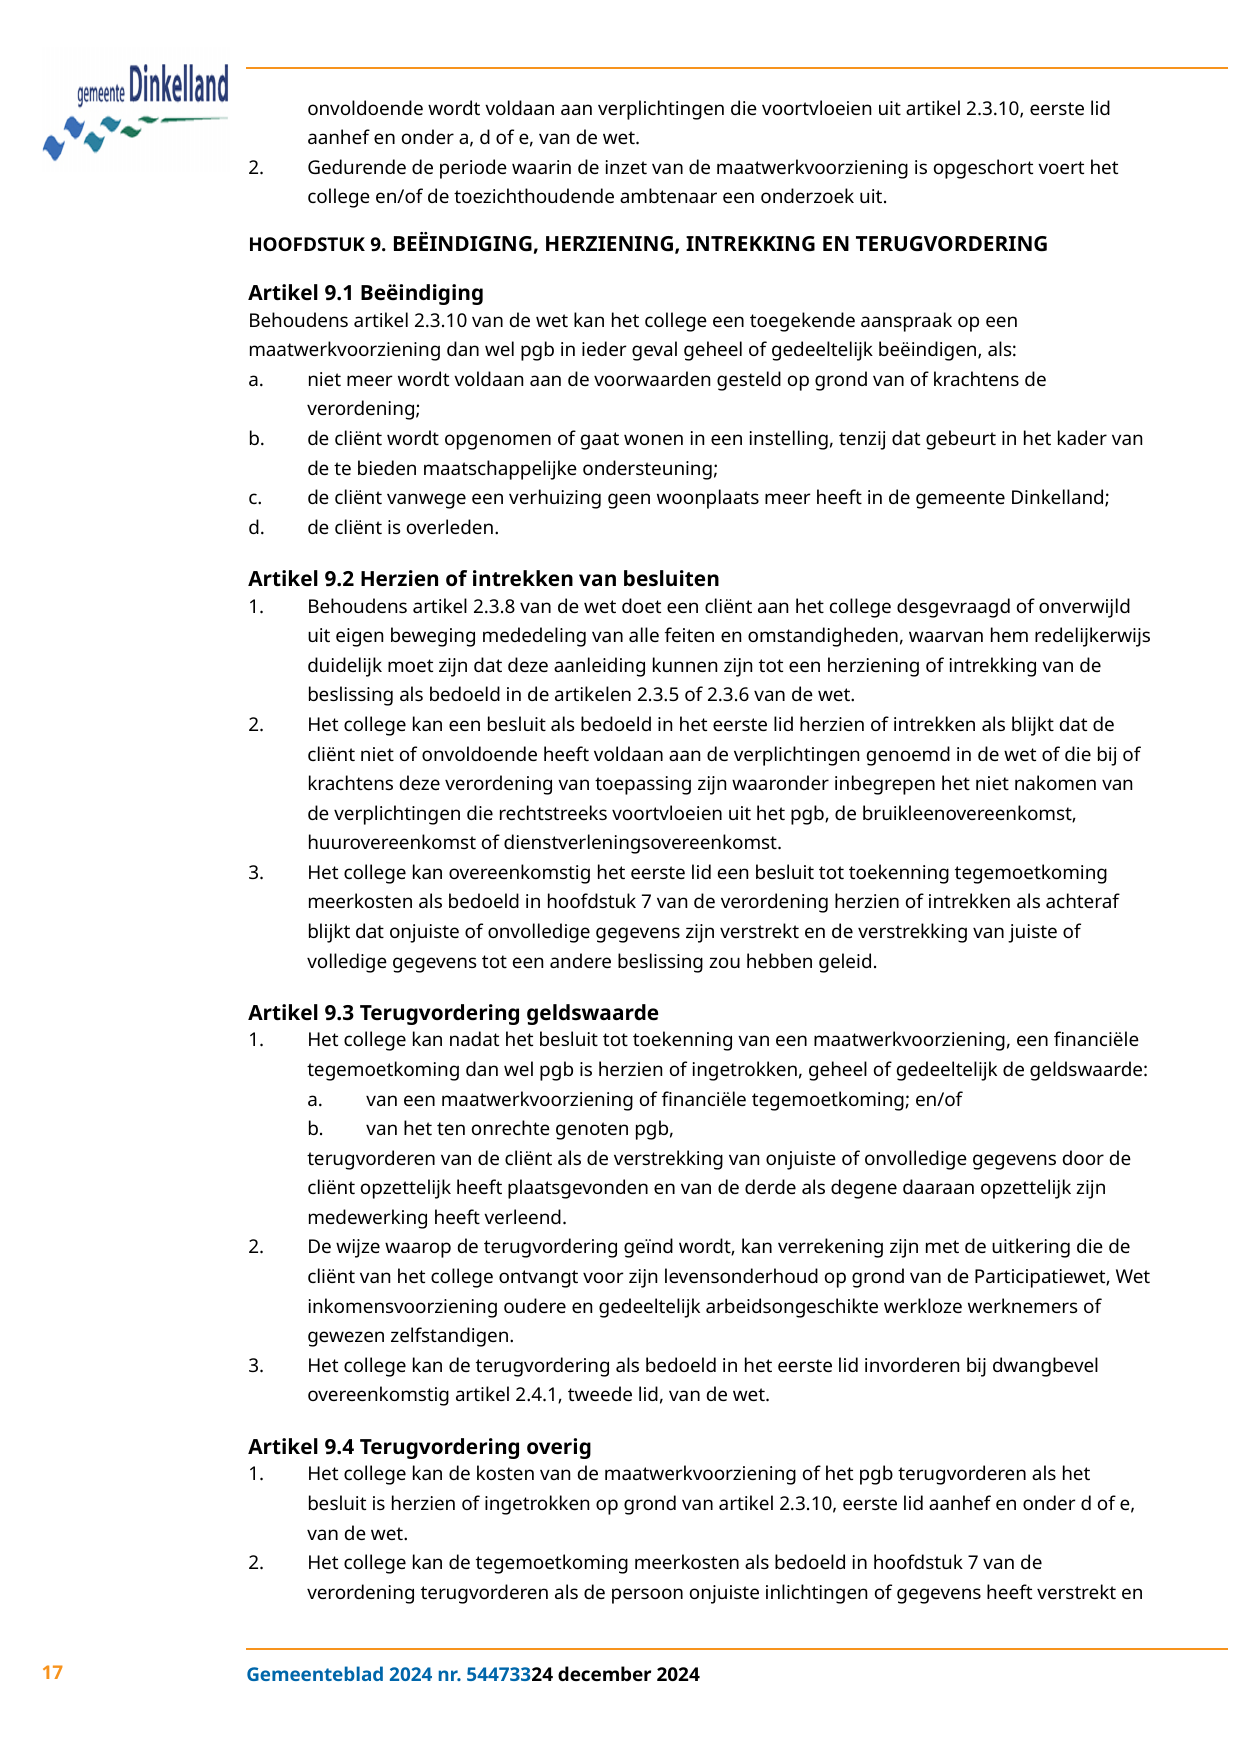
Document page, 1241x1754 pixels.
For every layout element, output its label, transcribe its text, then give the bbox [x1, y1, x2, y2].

text Artikel 9.4 Terugvordering overig [248, 1432, 1152, 1461]
list terugvorderen van de cliënt als de verstrekking van onjuiste of onvolledige gegevens door de cliënt opzettelijk heeft plaatsgevonden en van de derde als degene daaraan opzettelijk zijn medewerking heeft verleend. [248, 1145, 1152, 1230]
picture [41, 47, 231, 172]
list van een maatwerkvoorziening of financiële tegemoetkoming; en/of [307, 1086, 1152, 1112]
list de cliënt vanwege een verhuizing geen woonplaats meer heeft in de gemeente Dinkelland; [248, 484, 1152, 510]
text Artikel 9.2 Herzien of intrekken van besluiten [248, 564, 1152, 593]
text HOOFDSTUK 9. BEËINDIGING, HERZIENING, INTREKKING EN TERUGVORDERING [248, 229, 1152, 258]
list Het college kan overeenkomstig het eerste lid een besluit tot toekenning tegemoetkoming meerkosten als bedoeld in hoofdstuk 7 van de verordening herzien of intrekken als achteraf blijkt dat onjuiste of onvolledige gegevens zijn verstrekt en de verstrekking van juiste of volledige gegevens tot een andere beslissing zou hebben geleid. [248, 859, 1152, 973]
list Het college kan een besluit als bedoeld in het eerste lid herzien of intrekken als blijkt dat de cliënt niet of onvoldoende heeft voldaan aan de verplichtingen genoemd in de wet of die bij of krachtens deze verordening van toepassing zijn waaronder inbegrepen het niet nakomen van de verplichtingen die rechtstreeks voortvloeien uit het pgb, de bruikleenovereenkomst, huurovereenkomst of dienstverleningsovereenkomst. [248, 711, 1152, 855]
list Het college kan de terugvordering als bedoeld in het eerste lid invorderen bij dwangbevel overeenkomstig artikel 2.4.1, tweede lid, van de wet. [248, 1352, 1152, 1407]
list van het ten onrechte genoten pgb, [307, 1115, 1152, 1141]
text Artikel 9.3 Terugvordering geldswaarde [248, 998, 1152, 1027]
text Artikel 9.1 Beëindiging [248, 278, 1152, 307]
list de cliënt wordt opgenomen of gaat wonen in een instelling, tenzij dat gebeurt in het kader van de te bieden maatschappelijke ondersteuning; [248, 425, 1152, 481]
list Het college kan de kosten van de maatwerkvoorziening of het pgb terugvorderen als het besluit is herzien of ingetrokken op grond van artikel 2.3.10, eerste lid aanhef en onder d of e, van de wet. [248, 1461, 1152, 1545]
list niet meer wordt voldaan aan de voorwaarden gesteld op grond van of krachtens de verordening; [248, 366, 1152, 421]
list Het college kan nadat het besluit tot toekenning van een maatwerkvoorziening, een financiële tegemoetkoming dan wel pgb is herzien of ingetrokken, geheel of gedeeltelijk de geldswaarde: [248, 1027, 1152, 1082]
text Behoudens artikel 2.3.10 van de wet kan het college een toegekende aanspraak op een maatwerkvoorziening dan wel pgb in ieder geval geheel of gedeeltelijk beëindigen, als: [248, 307, 1152, 362]
list Behoudens artikel 2.3.8 van de wet doet een cliënt aan het college desgevraagd of onverwijld uit eigen beweging mededeling van alle feiten en omstandigheden, waarvan hem redelijkerwijs duidelijk moet zijn dat deze aanleiding kunnen zijn tot een herziening of intrekking van de beslissing als bedoeld in de artikelen 2.3.5 of 2.3.6 van de wet. [248, 593, 1152, 707]
list Het college kan de tegemoetkoming meerkosten als bedoeld in hoofdstuk 7 van de verordening terugvorderen als de persoon onjuiste inlichtingen of gegevens heeft verstrekt en [248, 1549, 1152, 1604]
list de cliënt is overleden. [248, 514, 1152, 540]
list De wijze waarop de terugvordering geïnd wordt, kan verrekening zijn met de uitkering die de cliënt van het college ontvangt voor zijn levensonderhoud op grond van de Participatiewet, Wet inkomensvoorziening oudere en gedeeltelijk arbeidsongeschikte werkloze werknemers of gewezen zelfstandigen. [248, 1234, 1152, 1348]
list Gedurende de periode waarin de inzet van de maatwerkvoorziening is opgeschort voert het college en/of de toezichthoudende ambtenaar een onderzoek uit. [248, 154, 1152, 209]
list onvoldoende wordt voldaan aan verplichtingen die voortvloeien uit artikel 2.3.10, eerste lid aanhef en onder a, d of e, van de wet. [248, 95, 1152, 150]
